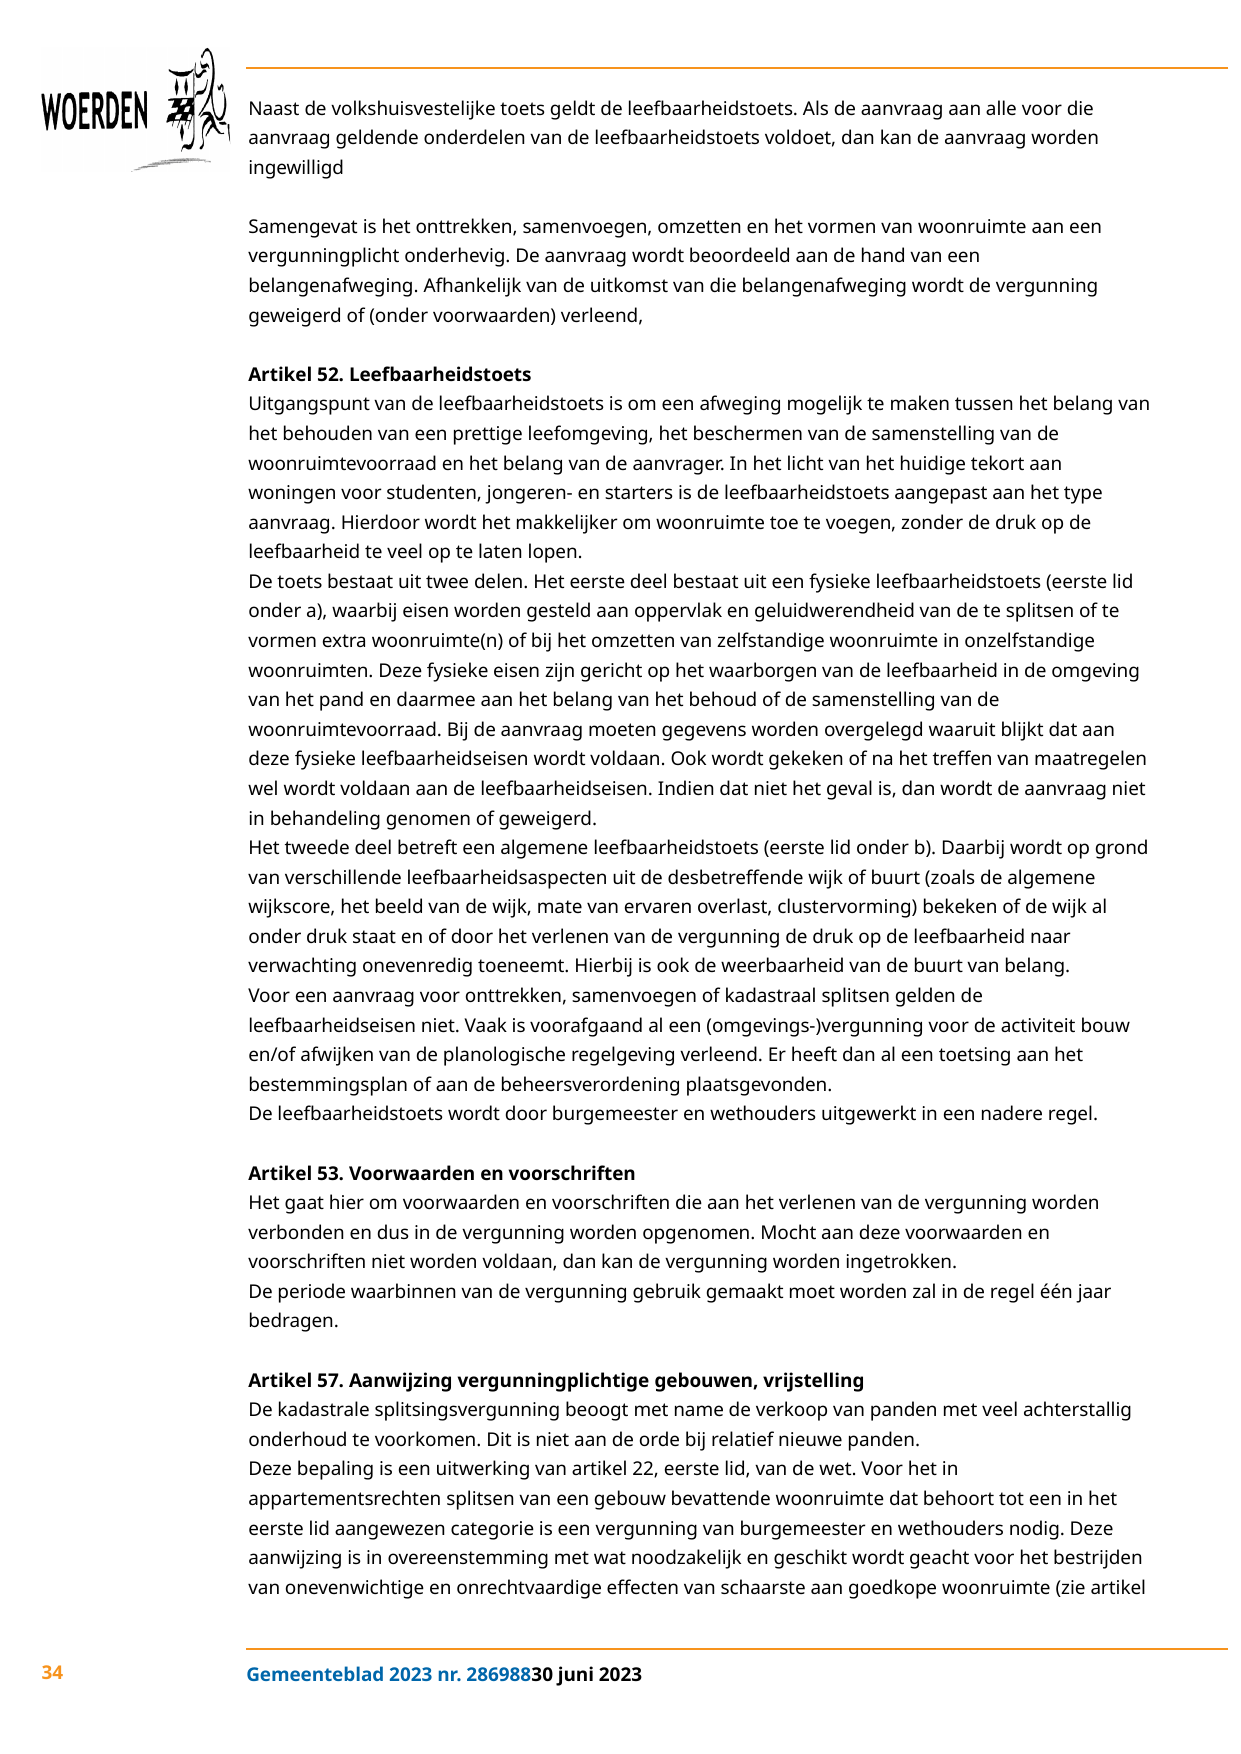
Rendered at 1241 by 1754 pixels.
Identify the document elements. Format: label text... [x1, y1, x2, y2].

text Artikel 52. Leefbaarheidstoets [248, 361, 1152, 387]
text Het gaat hier om voorwaarden en voorschriften die aan het verlenen van de vergunning worden verbonden en dus in de vergunning worden opgenomen. Mocht aan deze voorwaarden en voorschriften niet worden voldaan, dan kan de vergunning worden ingetrokken. [248, 1189, 1152, 1274]
text Naast de volkshuisvestelijke toets geldt de leefbaarheidstoets. Als de aanvraag aan alle voor die aanvraag geldende onderdelen van de leefbaarheidstoets voldoet, dan kan de aanvraag worden ingewilligd [248, 95, 1152, 180]
text De leefbaarheidstoets wordt door burgemeester en wethouders uitgewerkt in een nadere regel. [248, 1101, 1152, 1126]
text Voor een aanvraag voor onttrekken, samenvoegen of kadastraal splitsen gelden de leefbaarheidseisen niet. Vaak is voorafgaand al een (omgevings-)vergunning voor de activiteit bouw en/of afwijken van de planologische regelgeving verleend. Er heeft dan al een toetsing aan het bestemmingsplan of aan de beheersverordening plaatsgevonden. [248, 982, 1152, 1097]
text De periode waarbinnen van de vergunning gebruik gemaakt moet worden zal in de regel één jaar bedragen. [248, 1278, 1152, 1333]
text Artikel 53. Voorwaarden en voorschriften [248, 1160, 1152, 1186]
text Deze bepaling is een uitwerking van artikel 22, eerste lid, van de wet. Voor het in appartementsrechten splitsen van een gebouw bevattende woonruimte dat behoort tot een in het eerste lid aangewezen categorie is een vergunning van burgemeester en wethouders nodig. Deze aanwijzing is in overeenstemming met wat noodzakelijk en geschikt wordt geacht voor het bestrijden van onevenwichtige en onrechtvaardige effecten van schaarste aan goedkope woonruimte (zie artikel [248, 1456, 1152, 1600]
text De kadastrale splitsingsvergunning beoogt met name de verkoop van panden met veel achterstallig onderhoud te voorkomen. Dit is niet aan de orde bij relatief nieuwe panden. [248, 1396, 1152, 1452]
picture [41, 47, 231, 172]
text Het tweede deel betreft een algemene leefbaarheidstoets (eerste lid onder b). Daarbij wordt op grond van verschillende leefbaarheidsaspecten uit de desbetreffende wijk of buurt (zoals de algemene wijkscore, het beeld van de wijk, mate van ervaren overlast, clustervorming) bekeken of de wijk al onder druk staat en of door het verlenen van de vergunning de druk op de leefbaarheid naar verwachting onevenredig toeneemt. Hierbij is ook de weerbaarheid van de buurt van belang. [248, 834, 1152, 978]
text De toets bestaat uit twee delen. Het eerste deel bestaat uit een fysieke leefbaarheidstoets (eerste lid onder a), waarbij eisen worden gesteld aan oppervlak en geluidwerendheid van de te splitsen of te vormen extra woonruimte(n) of bij het omzetten van zelfstandige woonruimte in onzelfstandige woonruimten. Deze fysieke eisen zijn gericht op het waarborgen van de leefbaarheid in de omgeving van het pand en daarmee aan het belang van het behoud of de samenstelling van de woonruimtevoorraad. Bij de aanvraag moeten gegevens worden overgelegd waaruit blijkt dat aan deze fysieke leefbaarheidseisen wordt voldaan. Ook wordt gekeken of na het treffen van maatregelen wel wordt voldaan aan de leefbaarheidseisen. Indien dat niet het geval is, dan wordt de aanvraag niet in behandeling genomen of geweigerd. [248, 568, 1152, 831]
text Uitgangspunt van de leefbaarheidstoets is om een afweging mogelijk te maken tussen het belang van het behouden van een prettige leefomgeving, het beschermen van de samenstelling van de woonruimtevoorraad en het belang van de aanvrager. In het licht van het huidige tekort aan woningen voor studenten, jongeren- en starters is de leefbaarheidstoets aangepast aan het type aanvraag. Hierdoor wordt het makkelijker om woonruimte toe te voegen, zonder de druk op de leefbaarheid te veel op te laten lopen. [248, 391, 1152, 564]
text Samengevat is het onttrekken, samenvoegen, omzetten en het vormen van woonruimte aan een vergunningplicht onderhevig. De aanvraag wordt beoordeeld aan de hand van een belangenafweging. Afhankelijk van de uitkomst van die belangenafweging wordt de vergunning geweigerd of (onder voorwaarden) verleend, [248, 213, 1152, 328]
text Artikel 57. Aanwijzing vergunningplichtige gebouwen, vrijstelling [248, 1367, 1152, 1393]
